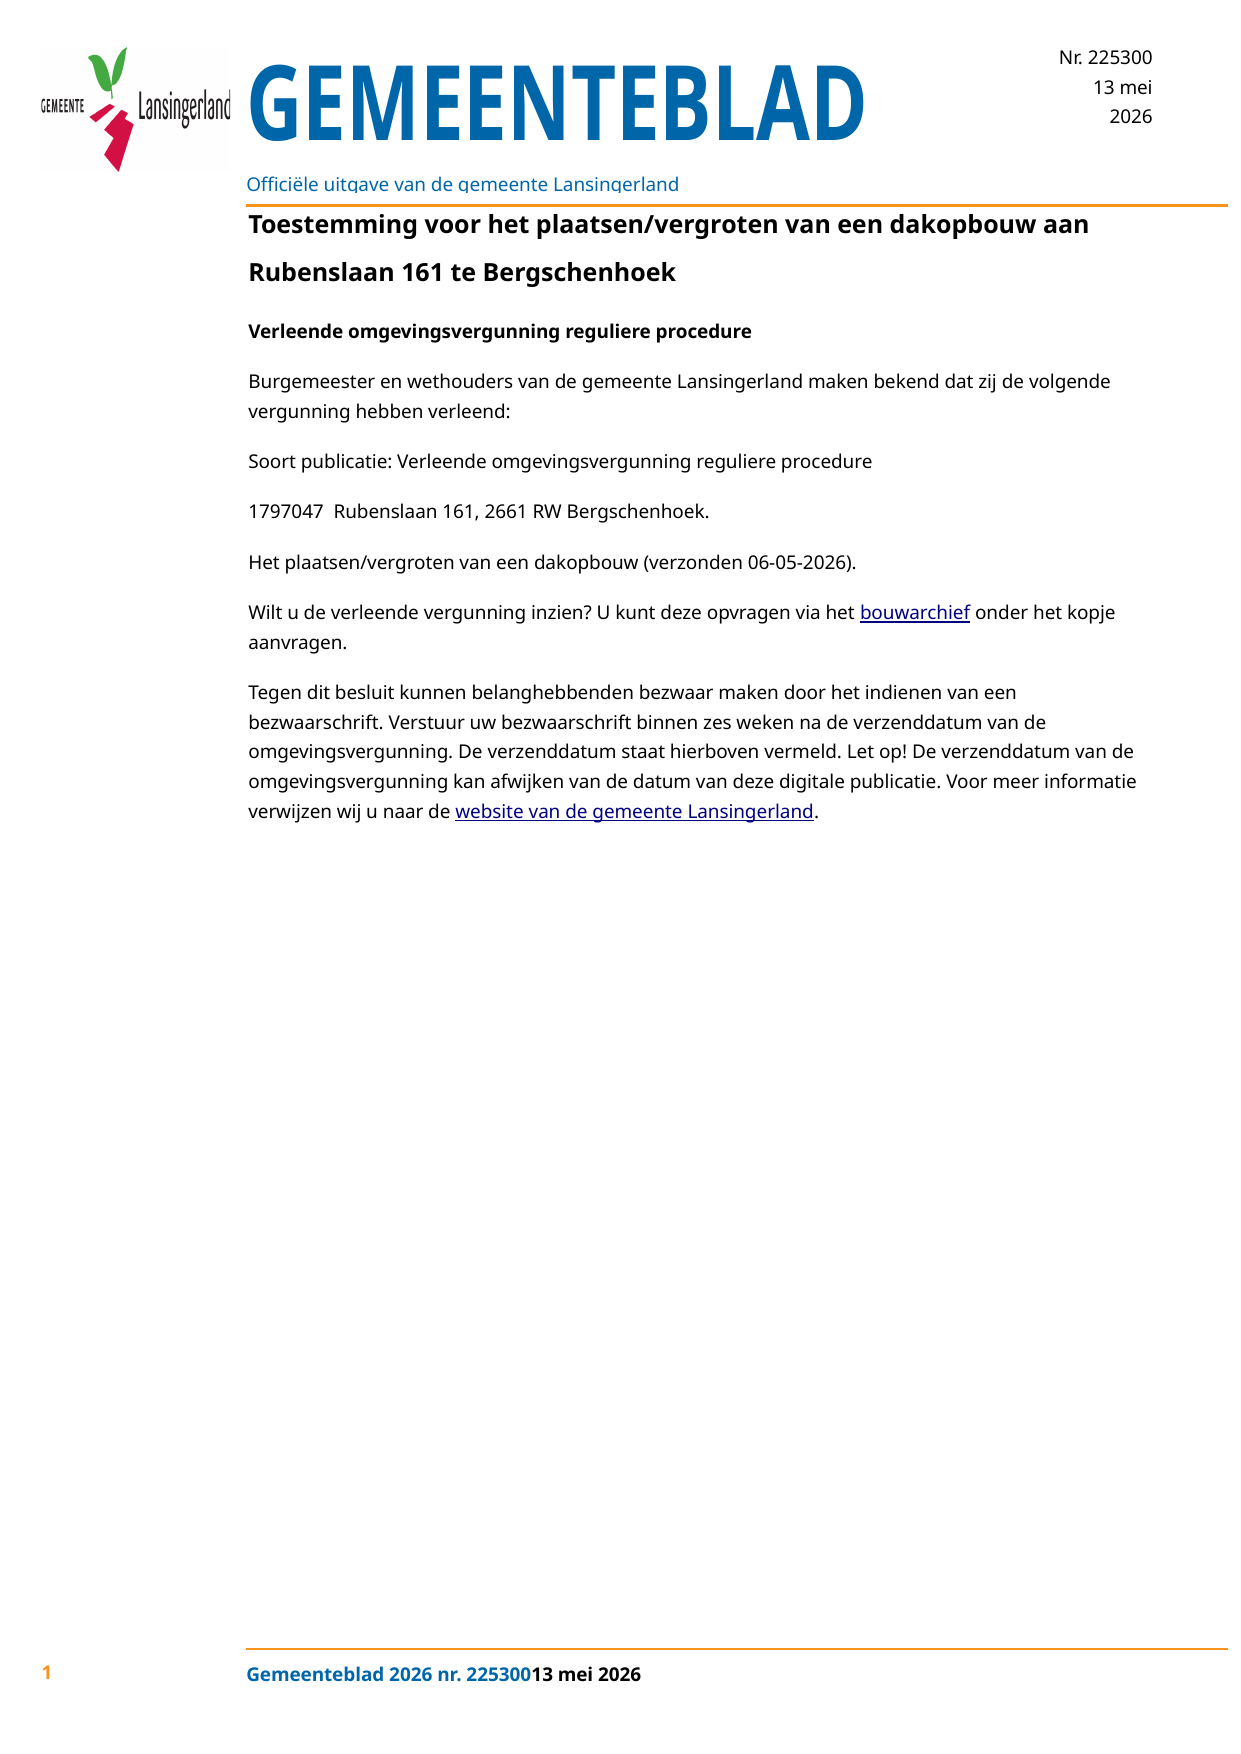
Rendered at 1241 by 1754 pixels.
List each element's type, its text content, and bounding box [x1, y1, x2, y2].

text Verleende omgevingsvergunning reguliere procedure [248, 318, 1152, 344]
text Soort publicatie: Verleende omgevingsvergunning reguliere procedure [248, 448, 1152, 474]
text 1797047 Rubenslaan 161, 2661 RW Bergschenhoek. [248, 499, 1152, 524]
text Tegen dit besluit kunnen belanghebbenden bezwaar maken door het indienen van een bezwaarschrift. Verstuur uw bezwaarschrift binnen zes weken na de verzenddatum van de omgevingsvergunning. De verzenddatum staat hierboven vermeld. Let op! De verzenddatum van de omgevingsvergunning kan afwijken van de datum van deze digitale publicatie. Voor meer informatie verwijzen wij u naar de website van de gemeente Lansingerland. [248, 679, 1152, 824]
text Het plaatsen/vergroten van een dakopbouw (verzonden 06-05-2026). [248, 549, 1152, 575]
text Toestemming voor het plaatsen/vergroten van een dakopbouw aan Rubenslaan 161 te Bergschenhoek [248, 207, 1152, 288]
picture [41, 47, 231, 172]
text Burgemeester en wethouders van de gemeente Lansingerland maken bekend dat zij de volgende vergunning hebben verleend: [248, 368, 1152, 424]
text Wilt u de verleende vergunning inzien? U kunt deze opvragen via het bouwarchief onder het kopje aanvragen. [248, 599, 1152, 655]
